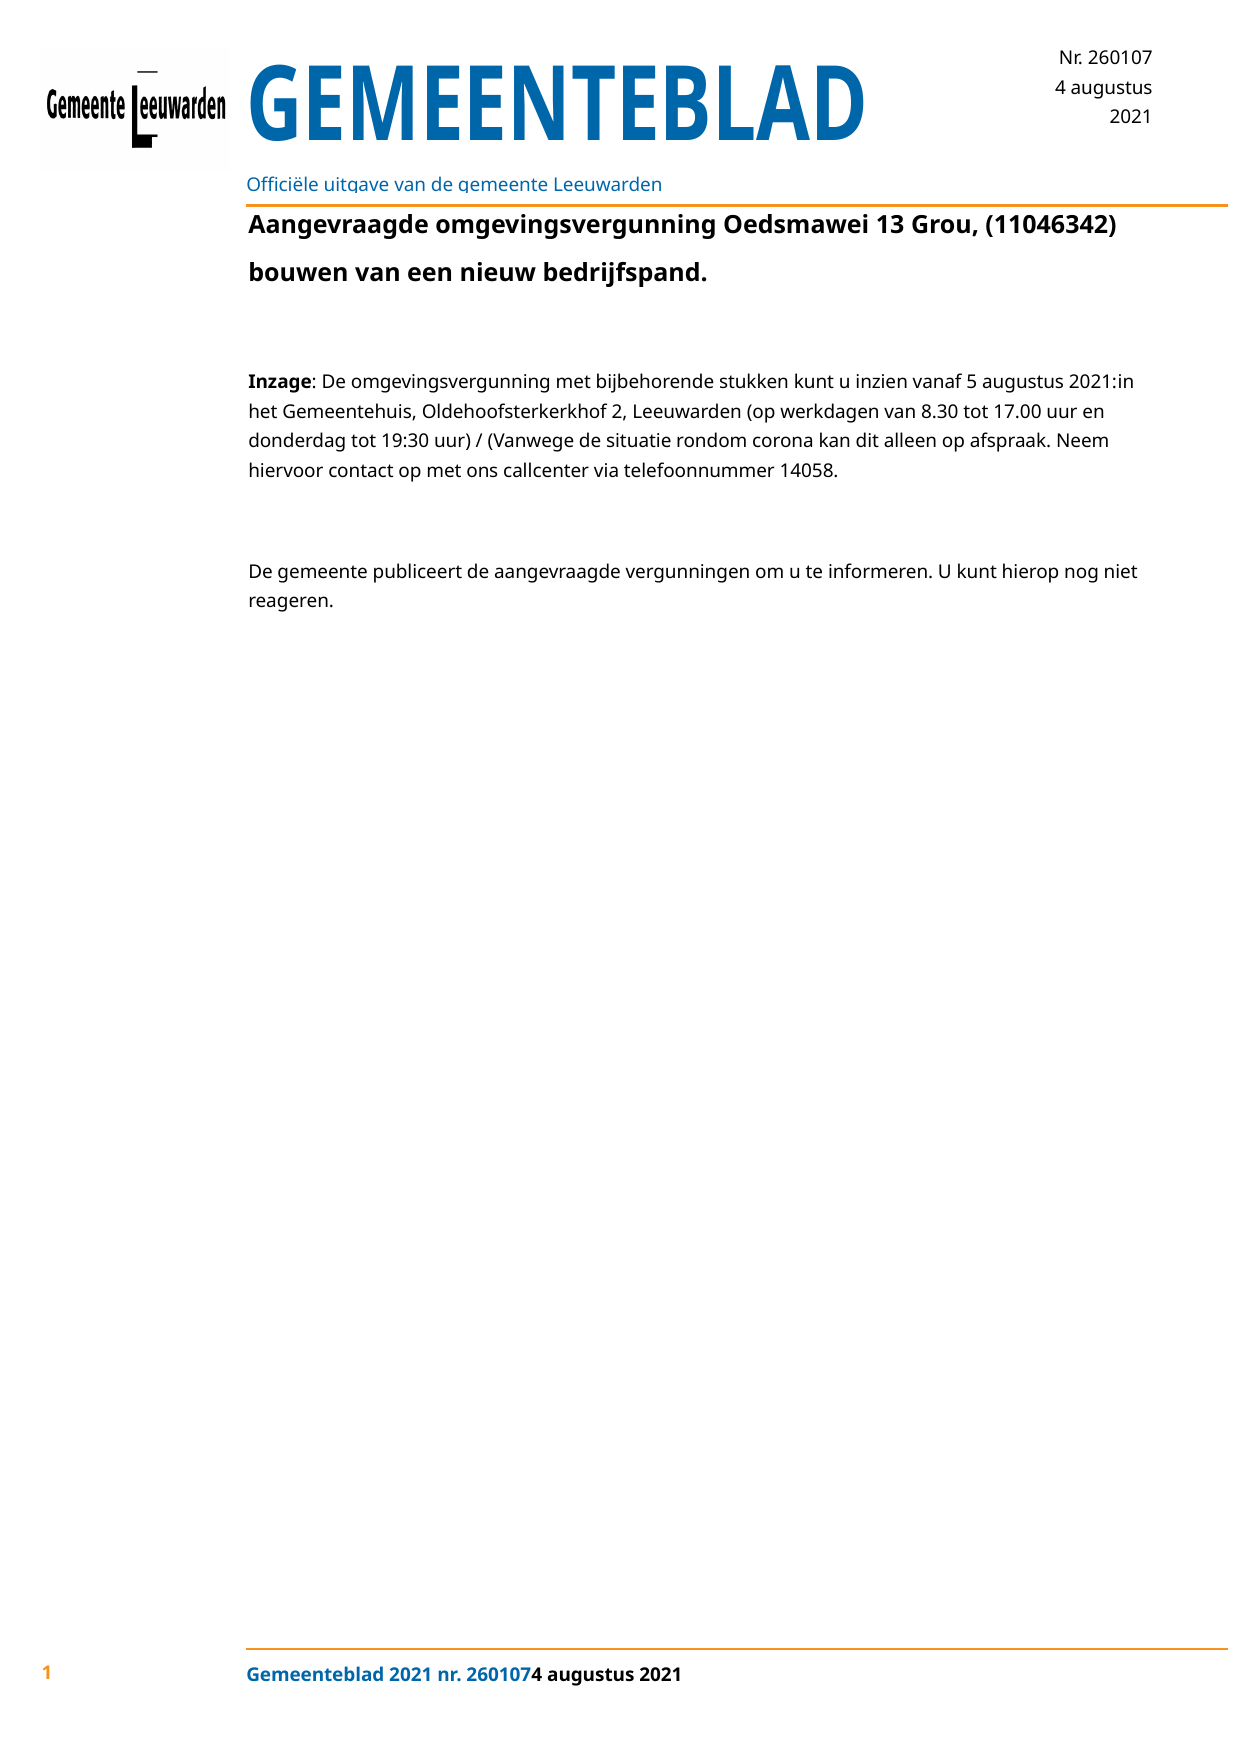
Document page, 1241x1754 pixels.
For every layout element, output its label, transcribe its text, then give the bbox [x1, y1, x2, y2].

text Inzage: De omgevingsvergunning met bijbehorende stukken kunt u inzien vanaf 5 augustus 2021:in het Gemeentehuis, Oldehoofsterkerkhof 2, Leeuwarden (op werkdagen van 8.30 tot 17.00 uur en donderdag tot 19:30 uur) / (Vanwege de situatie rondom corona kan dit alleen op afspraak. Neem hiervoor contact op met ons callcenter via telefoonnummer 14058. [248, 368, 1152, 483]
text Aangevraagde omgevingsvergunning Oedsmawei 13 Grou, (11046342) bouwen van een nieuw bedrijfspand. [248, 207, 1152, 288]
picture [41, 47, 231, 172]
text De gemeente publiceert de aangevraagde vergunningen om u te informeren. U kunt hierop nog niet reageren. [248, 558, 1152, 613]
